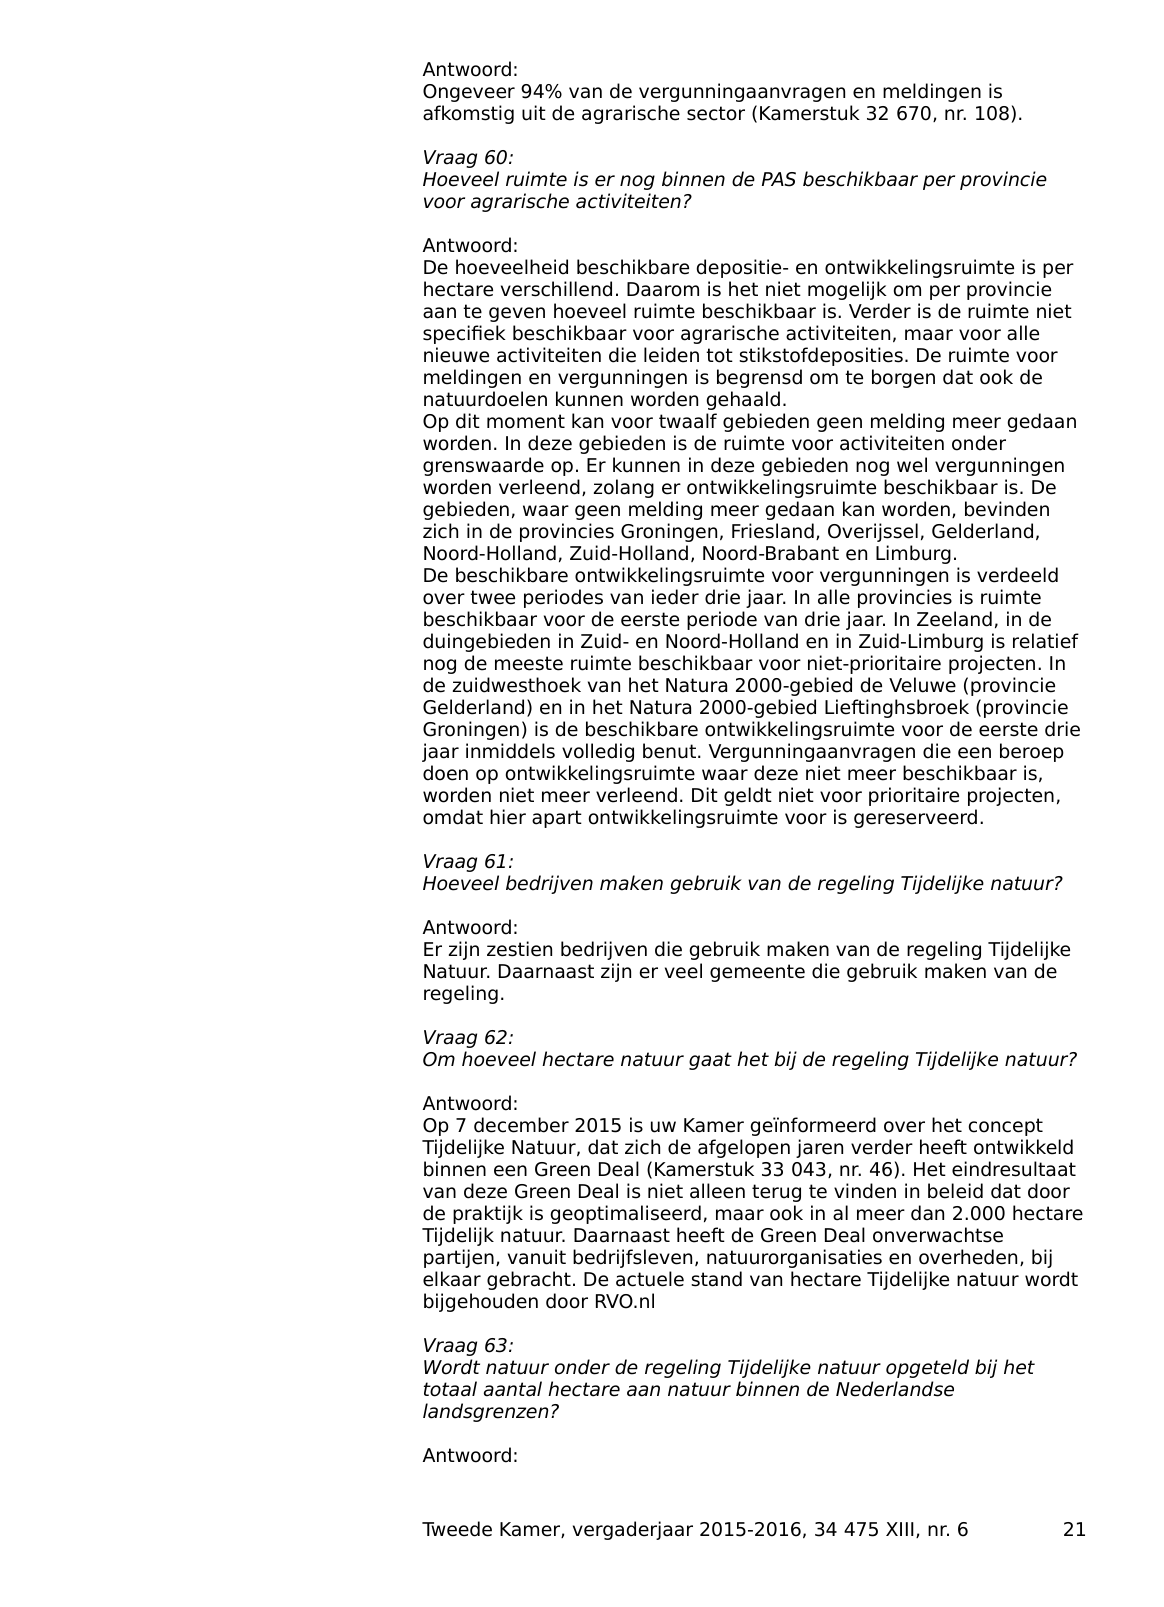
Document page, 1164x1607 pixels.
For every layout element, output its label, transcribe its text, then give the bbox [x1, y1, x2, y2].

text Hoeveel bedrijven maken gebruik van de regeling Tijdelijke natuur? [422, 873, 1087, 895]
text Op dit moment kan voor twaalf gebieden geen melding meer gedaan worden. In deze gebieden is de ruimte voor activiteiten onder grenswaarde op. Er kunnen in deze gebieden nog wel vergunningen worden verleend, zolang er ontwikkelingsruimte beschikbaar is. De gebieden, waar geen melding meer gedaan kan worden, bevinden zich in de provincies Groningen, Friesland, Overijssel, Gelderland, Noord-Holland, Zuid-Holland, Noord-Brabant en Limburg. [422, 411, 1087, 565]
text Op 7 december 2015 is uw Kamer geïnformeerd over het concept Tijdelijke Natuur, dat zich de afgelopen jaren verder heeft ontwikkeld binnen een Green Deal (Kamerstuk 33 043, nr. 46). Het eindresultaat van deze Green Deal is niet alleen terug te vinden in beleid dat door de praktijk is geoptimaliseerd, maar ook in al meer dan 2.000 hectare Tijdelijk natuur. Daarnaast heeft de Green Deal onverwachtse partijen, vanuit bedrijfsleven, natuurorganisaties en overheden, bij elkaar gebracht. De actuele stand van hectare Tijdelijke natuur wordt bijgehouden door RVO.nl [422, 1115, 1087, 1313]
text Er zijn zestien bedrijven die gebruik maken van de regeling Tijdelijke Natuur. Daarnaast zijn er veel gemeente die gebruik maken van de regeling. [422, 939, 1087, 1005]
text Om hoeveel hectare natuur gaat het bij de regeling Tijdelijke natuur? [422, 1049, 1087, 1071]
text Hoeveel ruimte is er nog binnen de PAS beschikbaar per provincie voor agrarische activiteiten? [422, 169, 1087, 213]
text Vraag 63: [422, 1335, 1087, 1357]
text Vraag 60: [422, 147, 1087, 169]
text Antwoord: [422, 59, 1087, 81]
text Antwoord: [422, 1093, 1087, 1115]
text Wordt natuur onder de regeling Tijdelijke natuur opgeteld bij het totaal aantal hectare aan natuur binnen de Nederlandse landsgrenzen? [422, 1357, 1087, 1423]
text Antwoord: [422, 917, 1087, 939]
text Vraag 61: [422, 851, 1087, 873]
text Ongeveer 94% van de vergunningaanvragen en meldingen is afkomstig uit de agrarische sector (Kamerstuk 32 670, nr. 108). [422, 81, 1087, 125]
text De hoeveelheid beschikbare depositie- en ontwikkelingsruimte is per hectare verschillend. Daarom is het niet mogelijk om per provincie aan te geven hoeveel ruimte beschikbaar is. Verder is de ruimte niet specifiek beschikbaar voor agrarische activiteiten, maar voor alle nieuwe activiteiten die leiden tot stikstofdeposities. De ruimte voor meldingen en vergunningen is begrensd om te borgen dat ook de natuurdoelen kunnen worden gehaald. [422, 257, 1087, 411]
text Antwoord: [422, 235, 1087, 257]
text De beschikbare ontwikkelingsruimte voor vergunningen is verdeeld over twee periodes van ieder drie jaar. In alle provincies is ruimte beschikbaar voor de eerste periode van drie jaar. In Zeeland, in de duingebieden in Zuid- en Noord-Holland en in Zuid-Limburg is relatief nog de meeste ruimte beschikbaar voor niet-prioritaire projecten. In de zuidwesthoek van het Natura 2000-gebied de Veluwe (provincie Gelderland) en in het Natura 2000-gebied Lieftinghsbroek (provincie Groningen) is de beschikbare ontwikkelingsruimte voor de eerste drie jaar inmiddels volledig benut. Vergunningaanvragen die een beroep doen op ontwikkelingsruimte waar deze niet meer beschikbaar is, worden niet meer verleend. Dit geldt niet voor prioritaire projecten, omdat hier apart ontwikkelingsruimte voor is gereserveerd. [422, 565, 1087, 829]
text Antwoord: [422, 1445, 1087, 1467]
text Vraag 62: [422, 1027, 1087, 1049]
